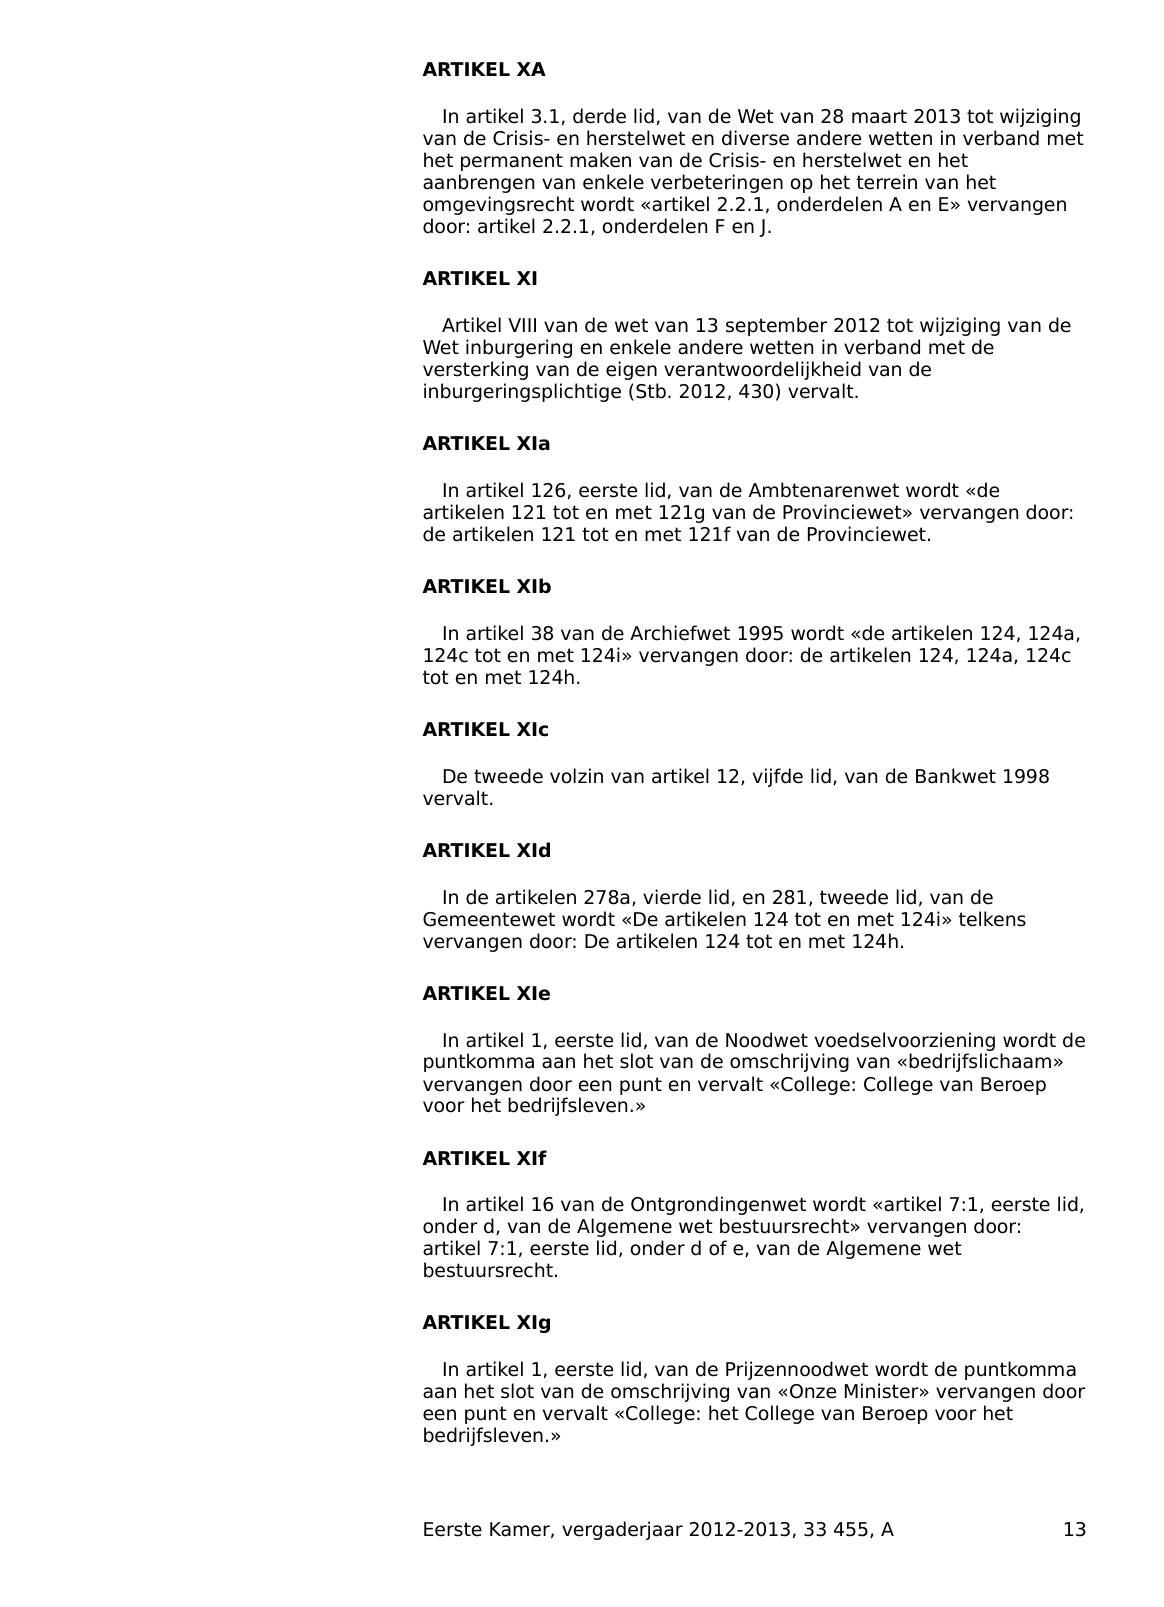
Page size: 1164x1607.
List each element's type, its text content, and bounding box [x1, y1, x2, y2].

subtitle ARTIKEL XA [422, 59, 1087, 81]
text In artikel 1, eerste lid, van de Noodwet voedselvoorziening wordt de puntkomma aan het slot van de omschrijving van «bedrijfslichaam» vervangen door een punt en vervalt «College: College van Beroep voor het bedrijfsleven.» [422, 1029, 1087, 1117]
subtitle ARTIKEL XIb [422, 576, 1087, 598]
subtitle ARTIKEL XI [422, 268, 1087, 290]
text Artikel VIII van de wet van 13 september 2012 tot wijziging van de Wet inburgering en enkele andere wetten in verband met de versterking van de eigen verantwoordelijkheid van de inburgeringsplichtige (Stb. 2012, 430) vervalt. [422, 315, 1087, 403]
text In artikel 1, eerste lid, van de Prijzennoodwet wordt de puntkomma aan het slot van de omschrijving van «Onze Minister» vervangen door een punt en vervalt «College: het College van Beroep voor het bedrijfsleven.» [422, 1359, 1087, 1447]
subtitle ARTIKEL XId [422, 839, 1087, 862]
text In artikel 126, eerste lid, van de Ambtenarenwet wordt «de artikelen 121 tot en met 121g van de Provinciewet» vervangen door: de artikelen 121 tot en met 121f van de Provinciewet. [422, 480, 1087, 546]
subtitle ARTIKEL XIa [422, 433, 1087, 455]
text In artikel 16 van de Ontgrondingenwet wordt «artikel 7:1, eerste lid, onder d, van de Algemene wet bestuursrecht» vervangen door: artikel 7:1, eerste lid, onder d of e, van de Algemene wet bestuursrecht. [422, 1194, 1087, 1282]
text In artikel 38 van de Archiefwet 1995 wordt «de artikelen 124, 124a, 124c tot en met 124i» vervangen door: de artikelen 124, 124a, 124c tot en met 124h. [422, 623, 1087, 689]
subtitle ARTIKEL XIf [422, 1147, 1087, 1169]
text De tweede volzin van artikel 12, vijfde lid, van de Bankwet 1998 vervalt. [422, 766, 1087, 809]
subtitle ARTIKEL XIg [422, 1312, 1087, 1334]
subtitle ARTIKEL XIc [422, 719, 1087, 741]
text In de artikelen 278a, vierde lid, en 281, tweede lid, van de Gemeentewet wordt «De artikelen 124 tot en met 124i» telkens vervangen door: De artikelen 124 tot en met 124h. [422, 887, 1087, 952]
text In artikel 3.1, derde lid, van de Wet van 28 maart 2013 tot wijziging van de Crisis- en herstelwet en diverse andere wetten in verband met het permanent maken van de Crisis- en herstelwet en het aanbrengen van enkele verbeteringen op het terrein van het omgevingsrecht wordt «artikel 2.2.1, onderdelen A en E» vervangen door: artikel 2.2.1, onderdelen F en J. [422, 106, 1087, 238]
subtitle ARTIKEL XIe [422, 982, 1087, 1004]
